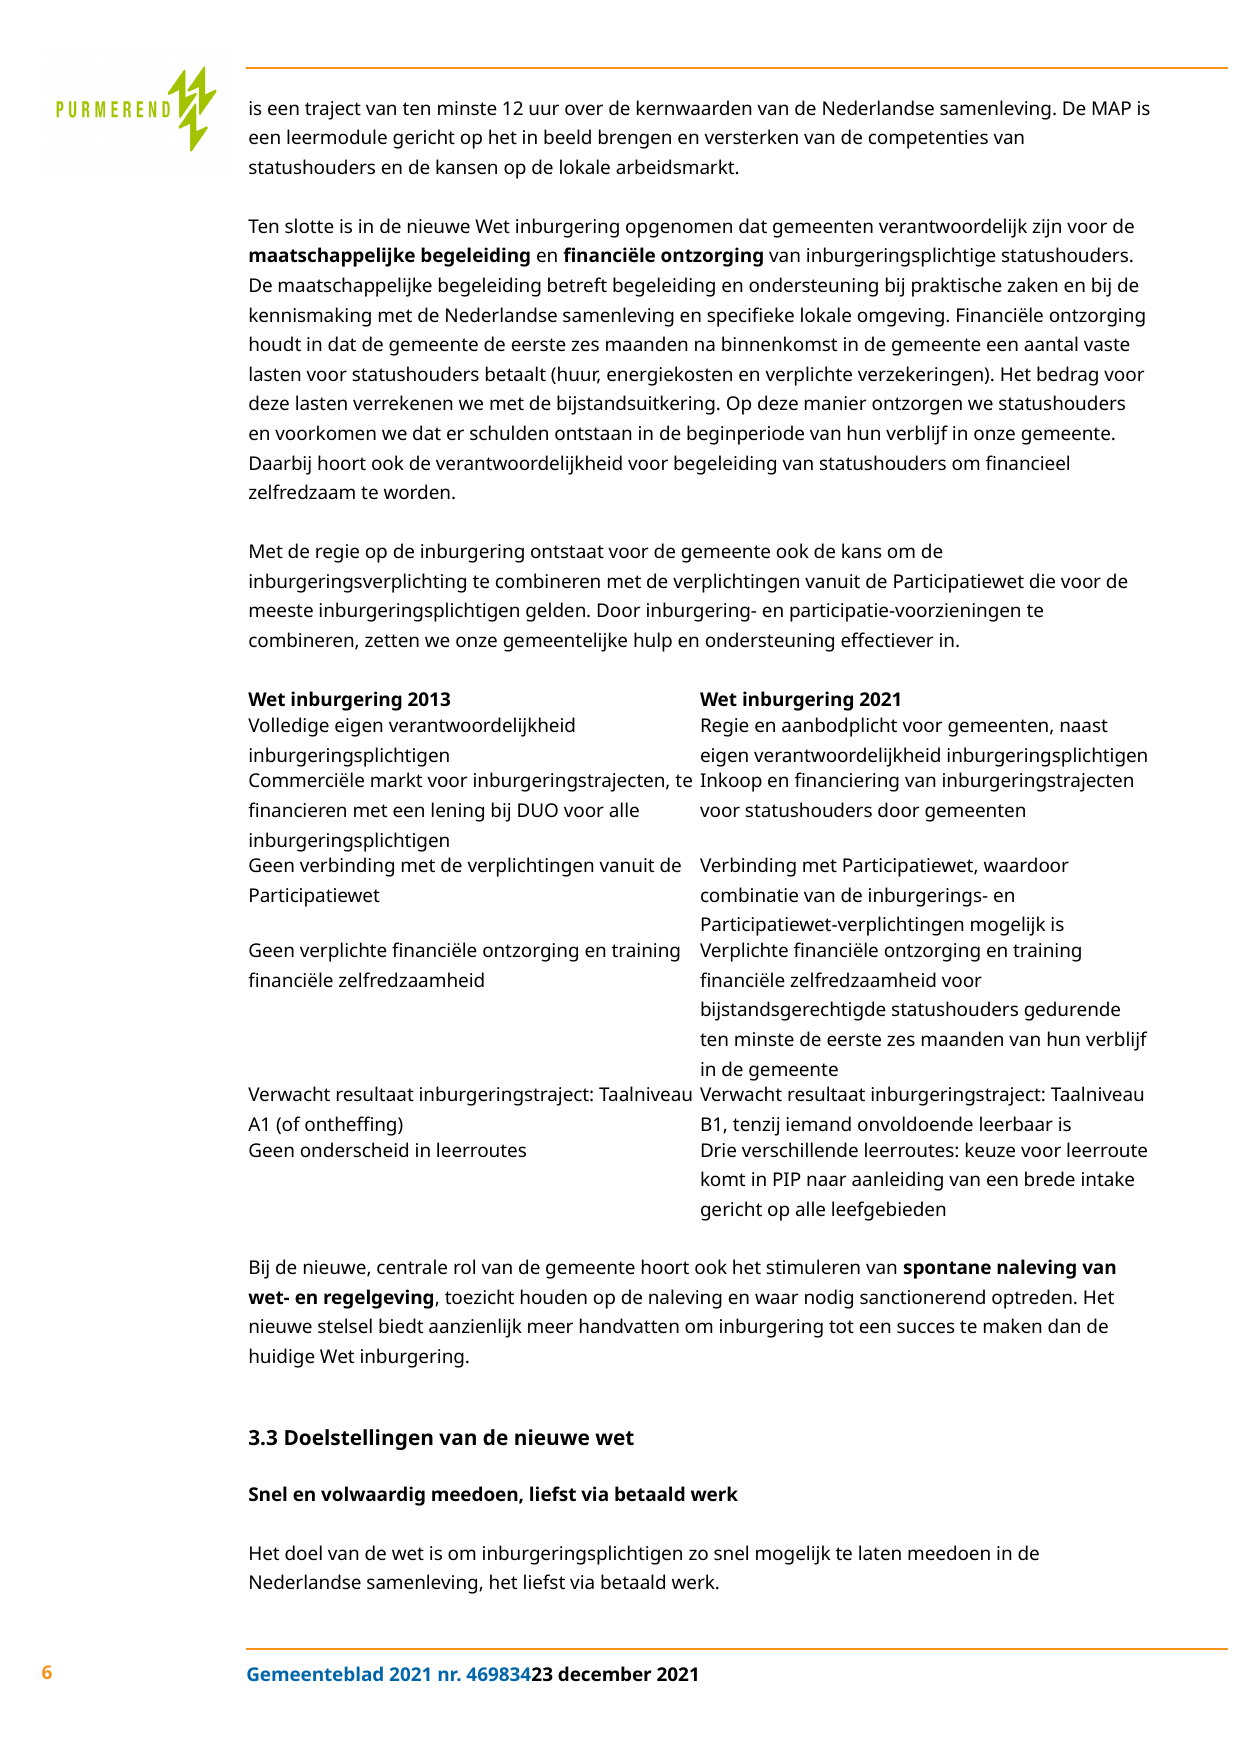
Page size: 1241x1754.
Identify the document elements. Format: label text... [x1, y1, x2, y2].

table_header Snel en volwaardig meedoen, liefst via betaald werk [248, 1481, 1152, 1507]
picture [41, 47, 231, 172]
text Bij de nieuwe, centrale rol van de gemeente hoort ook het stimuleren van spontane naleving van wet- en regelgeving, toezicht houden op de naleving en waar nodig sanctionerend optreden. Het nieuwe stelsel biedt aanzienlijk meer handvatten om inburgering tot een succes te maken dan de huidige Wet inburgering. [248, 1254, 1152, 1369]
table_cell Geen verplichte financiële ontzorging en training financiële zelfredzaamheid [248, 938, 700, 1081]
table_cell Verwacht resultaat inburgeringstraject: Taalniveau A1 (of ontheffing) [248, 1081, 700, 1137]
table_cell Verwacht resultaat inburgeringstraject: Taalniveau B1, tenzij iemand onvoldoende leerbaar is [700, 1081, 1152, 1137]
table_header Wet inburgering 2021 [700, 687, 1152, 712]
table_header Wet inburgering 2013 [248, 687, 700, 712]
text Het doel van de wet is om inburgeringsplichtigen zo snel mogelijk te laten meedoen in de Nederlandse samenleving, het liefst via betaald werk. [248, 1540, 1152, 1595]
table_cell Verplichte financiële ontzorging en training financiële zelfredzaamheid voor bijstandsgerechtigde statushouders gedurende ten minste de eerste zes maanden van hun verblijf in de gemeente [700, 938, 1152, 1081]
table_cell Verbinding met Participatiewet, waardoor combinatie van de inburgerings- en Participatiewet-verplichtingen mogelijk is [700, 853, 1152, 937]
table_cell Inkoop en financiering van inburgeringstrajecten voor statushouders door gemeenten [700, 768, 1152, 852]
table_cell Geen onderscheid in leerroutes [248, 1137, 700, 1222]
table_cell Regie en aanbodplicht voor gemeenten, naast eigen verantwoordelijkheid inburgeringsplichtigen [700, 712, 1152, 768]
table_cell Volledige eigen verantwoordelijkheid inburgeringsplichtigen [248, 712, 700, 768]
table_cell Commerciële markt voor inburgeringstrajecten, te financieren met een lening bij DUO voor alle inburgeringsplichtigen [248, 768, 700, 852]
text is een traject van ten minste 12 uur over de kernwaarden van de Nederlandse samenleving. De MAP is een leermodule gericht op het in beeld brengen en versterken van de competenties van statushouders en de kansen op de lokale arbeidsmarkt. [248, 95, 1152, 180]
text Met de regie op de inburgering ontstaat voor de gemeente ook de kans om de inburgeringsverplichting te combineren met de verplichtingen vanuit de Participatiewet die voor de meeste inburgeringsplichtigen gelden. Door inburgering- en participatie-voorzieningen te combineren, zetten we onze gemeentelijke hulp en ondersteuning effectiever in. [248, 538, 1152, 653]
text 3.3 Doelstellingen van de nieuwe wet [248, 1423, 1152, 1452]
table_cell Drie verschillende leerroutes: keuze voor leerroute komt in PIP naar aanleiding van een brede intake gericht op alle leefgebieden [700, 1137, 1152, 1222]
text Ten slotte is in de nieuwe Wet inburgering opgenomen dat gemeenten verantwoordelijk zijn voor de maatschappelijke begeleiding en financiële ontzorging van inburgeringsplichtige statushouders. De maatschappelijke begeleiding betreft begeleiding en ondersteuning bij praktische zaken en bij de kennismaking met de Nederlandse samenleving en specifieke lokale omgeving. Financiële ontzorging houdt in dat de gemeente de eerste zes maanden na binnenkomst in de gemeente een aantal vaste lasten voor statushouders betaalt (huur, energiekosten en verplichte verzekeringen). Het bedrag voor deze lasten verrekenen we met de bijstandsuitkering. Op deze manier ontzorgen we statushouders en voorkomen we dat er schulden ontstaan in de beginperiode van hun verblijf in onze gemeente. Daarbij hoort ook de verantwoordelijkheid voor begeleiding van statushouders om financieel zelfredzaam te worden. [248, 213, 1152, 505]
table_cell Geen verbinding met de verplichtingen vanuit de Participatiewet [248, 853, 700, 937]
